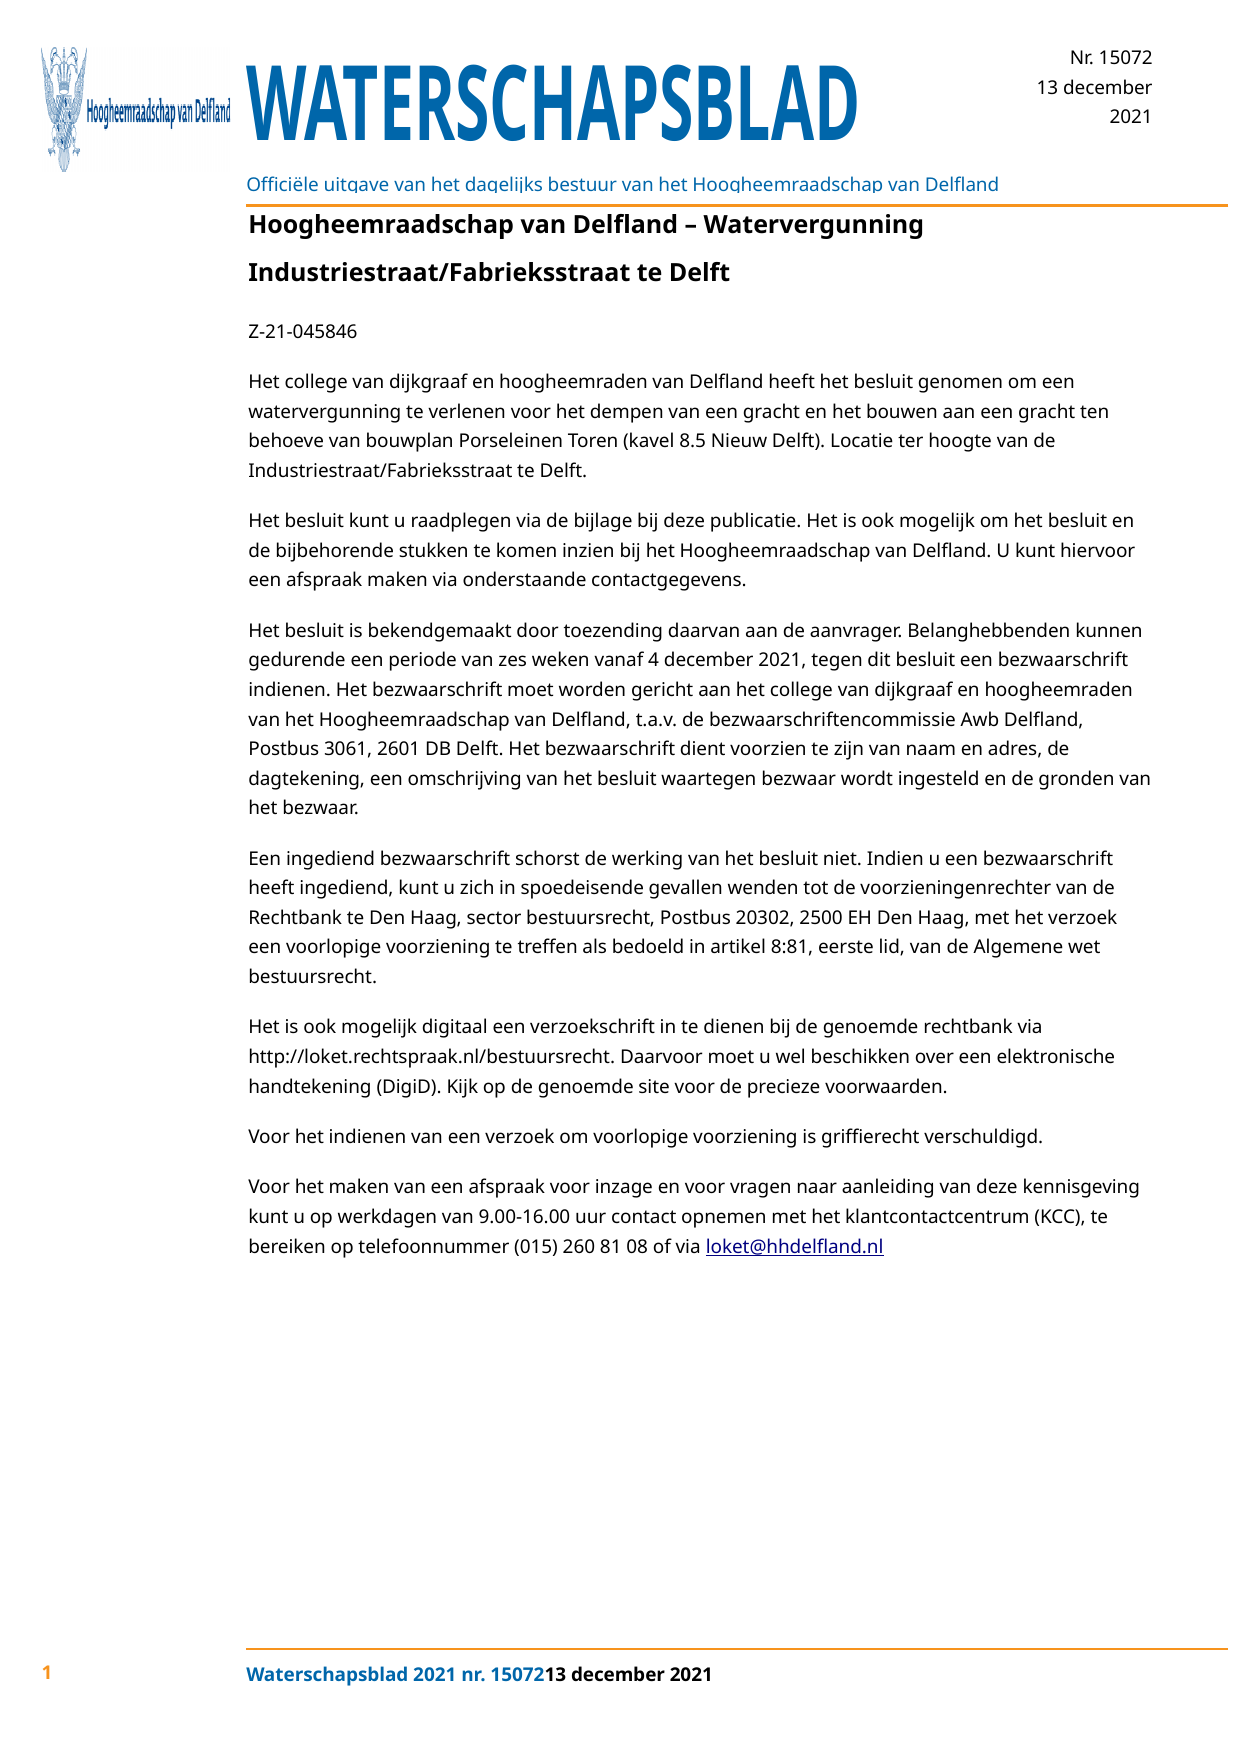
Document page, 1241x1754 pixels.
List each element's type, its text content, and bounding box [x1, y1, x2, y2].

text Voor het maken van een afspraak voor inzage en voor vragen naar aanleiding van deze kennisgeving kunt u op werkdagen van 9.00-16.00 uur contact opnemen met het klantcontactcentrum (KCC), te bereiken op telefoonnummer (015) 260 81 08 of via loket@hhdelfland.nl [248, 1174, 1152, 1259]
text Een ingediend bezwaarschrift schorst de werking van het besluit niet. Indien u een bezwaarschrift heeft ingediend, kunt u zich in spoedeisende gevallen wenden tot de voorzieningenrechter van de Rechtbank te Den Haag, sector bestuursrecht, Postbus 20302, 2500 EH Den Haag, met het verzoek een voorlopige voorziening te treffen als bedoeld in artikel 8:81, eerste lid, van de Algemene wet bestuursrecht. [248, 845, 1152, 989]
text Het college van dijkgraaf en hoogheemraden van Delfland heeft het besluit genomen om een watervergunning te verlenen voor het dempen van een gracht en het bouwen aan een gracht ten behoeve van bouwplan Porseleinen Toren (kavel 8.5 Nieuw Delft). Locatie ter hoogte van de Industriestraat/Fabrieksstraat te Delft. [248, 368, 1152, 483]
text Voor het indienen van een verzoek om voorlopige voorziening is griffierecht verschuldigd. [248, 1123, 1152, 1149]
picture [41, 47, 231, 172]
text Het besluit is bekendgemaakt door toezending daarvan aan de aanvrager. Belanghebbenden kunnen gedurende een periode van zes weken vanaf 4 december 2021, tegen dit besluit een bezwaarschrift indienen. Het bezwaarschrift moet worden gericht aan het college van dijkgraaf en hoogheemraden van het Hoogheemraadschap van Delfland, t.a.v. de bezwaarschriftencommissie Awb Delfland, Postbus 3061, 2601 DB Delft. Het bezwaarschrift dient voorzien te zijn van naam en adres, de dagtekening, een omschrijving van het besluit waartegen bezwaar wordt ingesteld en de gronden van het bezwaar. [248, 617, 1152, 820]
text Het is ook mogelijk digitaal een verzoekschrift in te dienen bij de genoemde rechtbank via http://loket.rechtspraak.nl/bestuursrecht. Daarvoor moet u wel beschikken over een elektronische handtekening (DigiD). Kijk op de genoemde site voor de precieze voorwaarden. [248, 1014, 1152, 1099]
text Z-21-045846 [248, 318, 1152, 344]
text Het besluit kunt u raadplegen via de bijlage bij deze publicatie. Het is ook mogelijk om het besluit en de bijbehorende stukken te komen inzien bij het Hoogheemraadschap van Delfland. U kunt hiervoor een afspraak maken via onderstaande contactgegevens. [248, 507, 1152, 592]
text Hoogheemraadschap van Delfland – Watervergunning Industriestraat/Fabrieksstraat te Delft [248, 207, 1152, 288]
